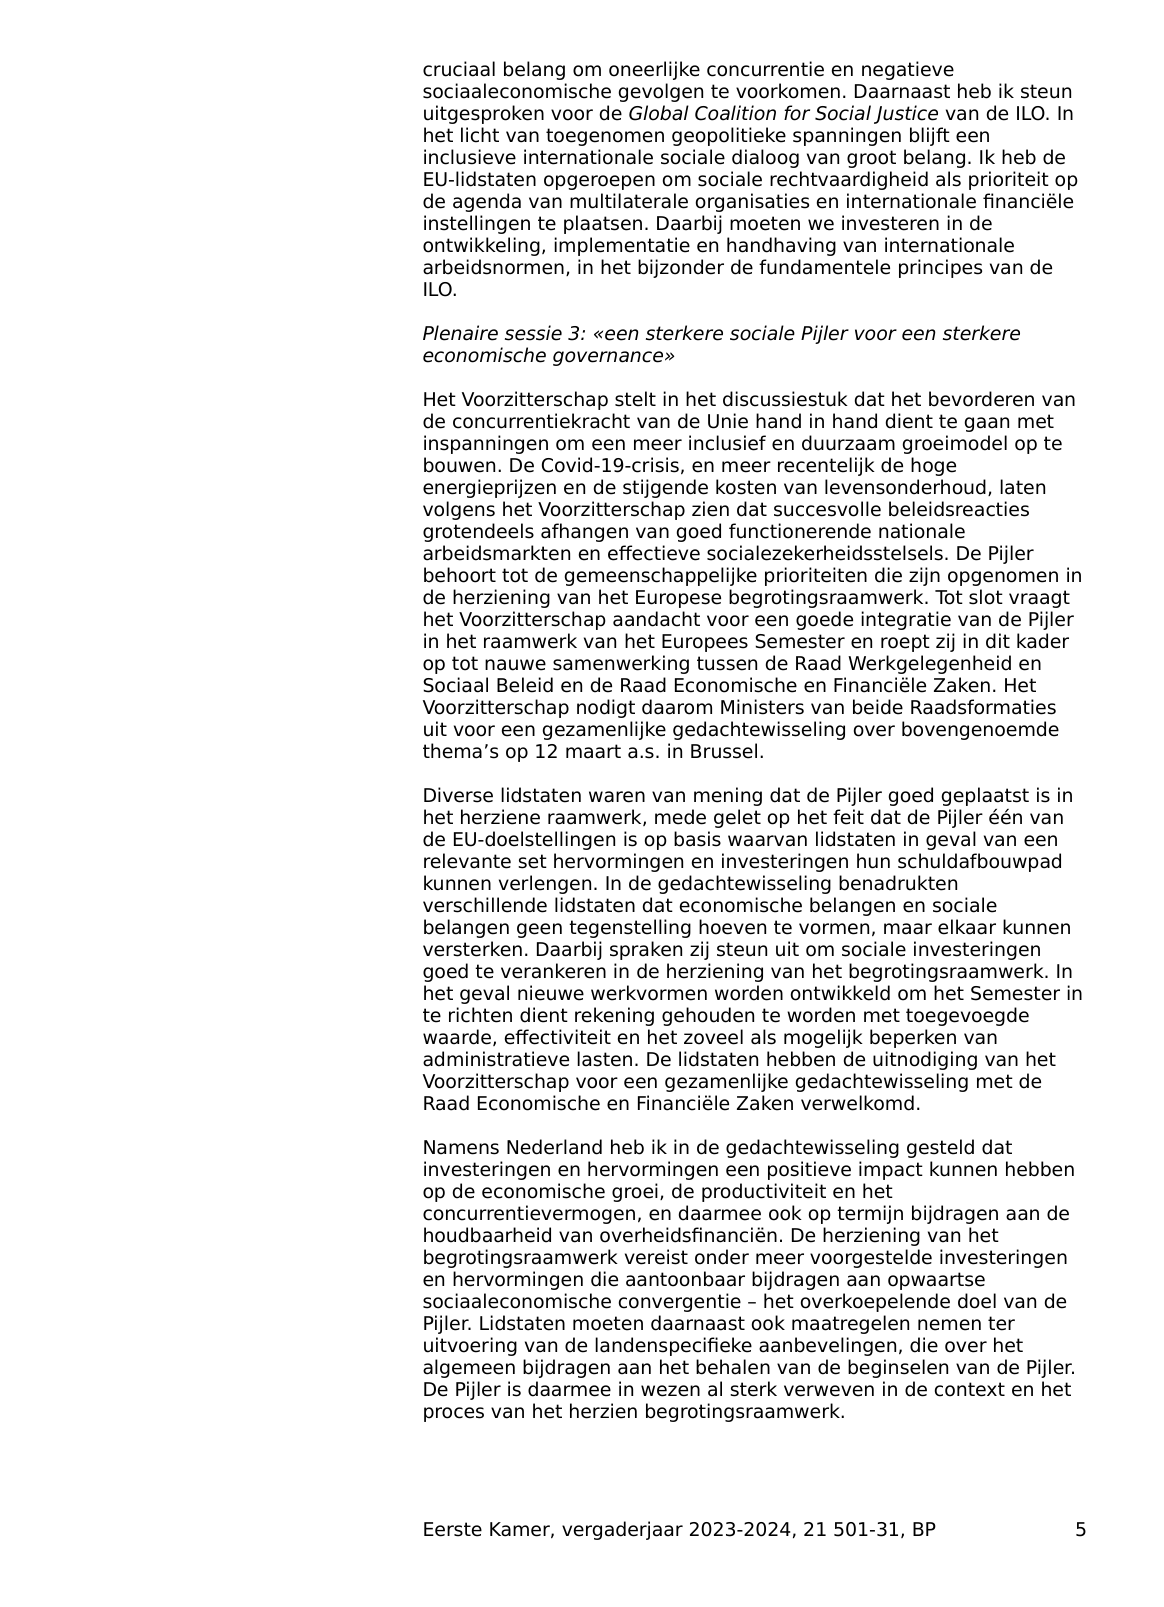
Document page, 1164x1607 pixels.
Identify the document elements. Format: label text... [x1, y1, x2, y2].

text Het Voorzitterschap stelt in het discussiestuk dat het bevorderen van de concurrentiekracht van de Unie hand in hand dient te gaan met inspanningen om een meer inclusief en duurzaam groeimodel op te bouwen. De Covid-19-crisis, en meer recentelijk de hoge energieprijzen en de stijgende kosten van levensonderhoud, laten volgens het Voorzitterschap zien dat succesvolle beleidsreacties grotendeels afhangen van goed functionerende nationale arbeidsmarkten en effectieve socialezekerheidsstelsels. De Pijler behoort tot de gemeenschappelijke prioriteiten die zijn opgenomen in de herziening van het Europese begrotingsraamwerk. Tot slot vraagt het Voorzitterschap aandacht voor een goede integratie van de Pijler in het raamwerk van het Europees Semester en roept zij in dit kader op tot nauwe samenwerking tussen de Raad Werkgelegenheid en Sociaal Beleid en de Raad Economische en Financiële Zaken. Het Voorzitterschap nodigt daarom Ministers van beide Raadsformaties uit voor een gezamenlijke gedachtewisseling over bovengenoemde thema’s op 12 maart a.s. in Brussel. [422, 389, 1087, 763]
text cruciaal belang om oneerlijke concurrentie en negatieve sociaaleconomische gevolgen te voorkomen. Daarnaast heb ik steun uitgesproken voor de Global Coalition for Social Justice van de ILO. In het licht van toegenomen geopolitieke spanningen blijft een inclusieve internationale sociale dialoog van groot belang. Ik heb de EU-lidstaten opgeroepen om sociale rechtvaardigheid als prioriteit op de agenda van multilaterale organisaties en internationale financiële instellingen te plaatsen. Daarbij moeten we investeren in de ontwikkeling, implementatie en handhaving van internationale arbeidsnormen, in het bijzonder de fundamentele principes van de ILO. [422, 59, 1087, 301]
text Diverse lidstaten waren van mening dat de Pijler goed geplaatst is in het herziene raamwerk, mede gelet op het feit dat de Pijler één van de EU-doelstellingen is op basis waarvan lidstaten in geval van een relevante set hervormingen en investeringen hun schuldafbouwpad kunnen verlengen. In de gedachtewisseling benadrukten verschillende lidstaten dat economische belangen en sociale belangen geen tegenstelling hoeven te vormen, maar elkaar kunnen versterken. Daarbij spraken zij steun uit om sociale investeringen goed te verankeren in de herziening van het begrotingsraamwerk. In het geval nieuwe werkvormen worden ontwikkeld om het Semester in te richten dient rekening gehouden te worden met toegevoegde waarde, effectiviteit en het zoveel als mogelijk beperken van administratieve lasten. De lidstaten hebben de uitnodiging van het Voorzitterschap voor een gezamenlijke gedachtewisseling met de Raad Economische en Financiële Zaken verwelkomd. [422, 785, 1087, 1115]
text Namens Nederland heb ik in de gedachtewisseling gesteld dat investeringen en hervormingen een positieve impact kunnen hebben op de economische groei, de productiviteit en het concurrentievermogen, en daarmee ook op termijn bijdragen aan de houdbaarheid van overheidsfinanciën. De herziening van het begrotingsraamwerk vereist onder meer voorgestelde investeringen en hervormingen die aantoonbaar bijdragen aan opwaartse sociaaleconomische convergentie – het overkoepelende doel van de Pijler. Lidstaten moeten daarnaast ook maatregelen nemen ter uitvoering van de landenspecifieke aanbevelingen, die over het algemeen bijdragen aan het behalen van de beginselen van de Pijler. De Pijler is daarmee in wezen al sterk verweven in de context en het proces van het herzien begrotingsraamwerk. [422, 1137, 1087, 1423]
subtitle Plenaire sessie 3: «een sterkere sociale Pijler voor een sterkere economische governance» [422, 323, 1087, 367]
